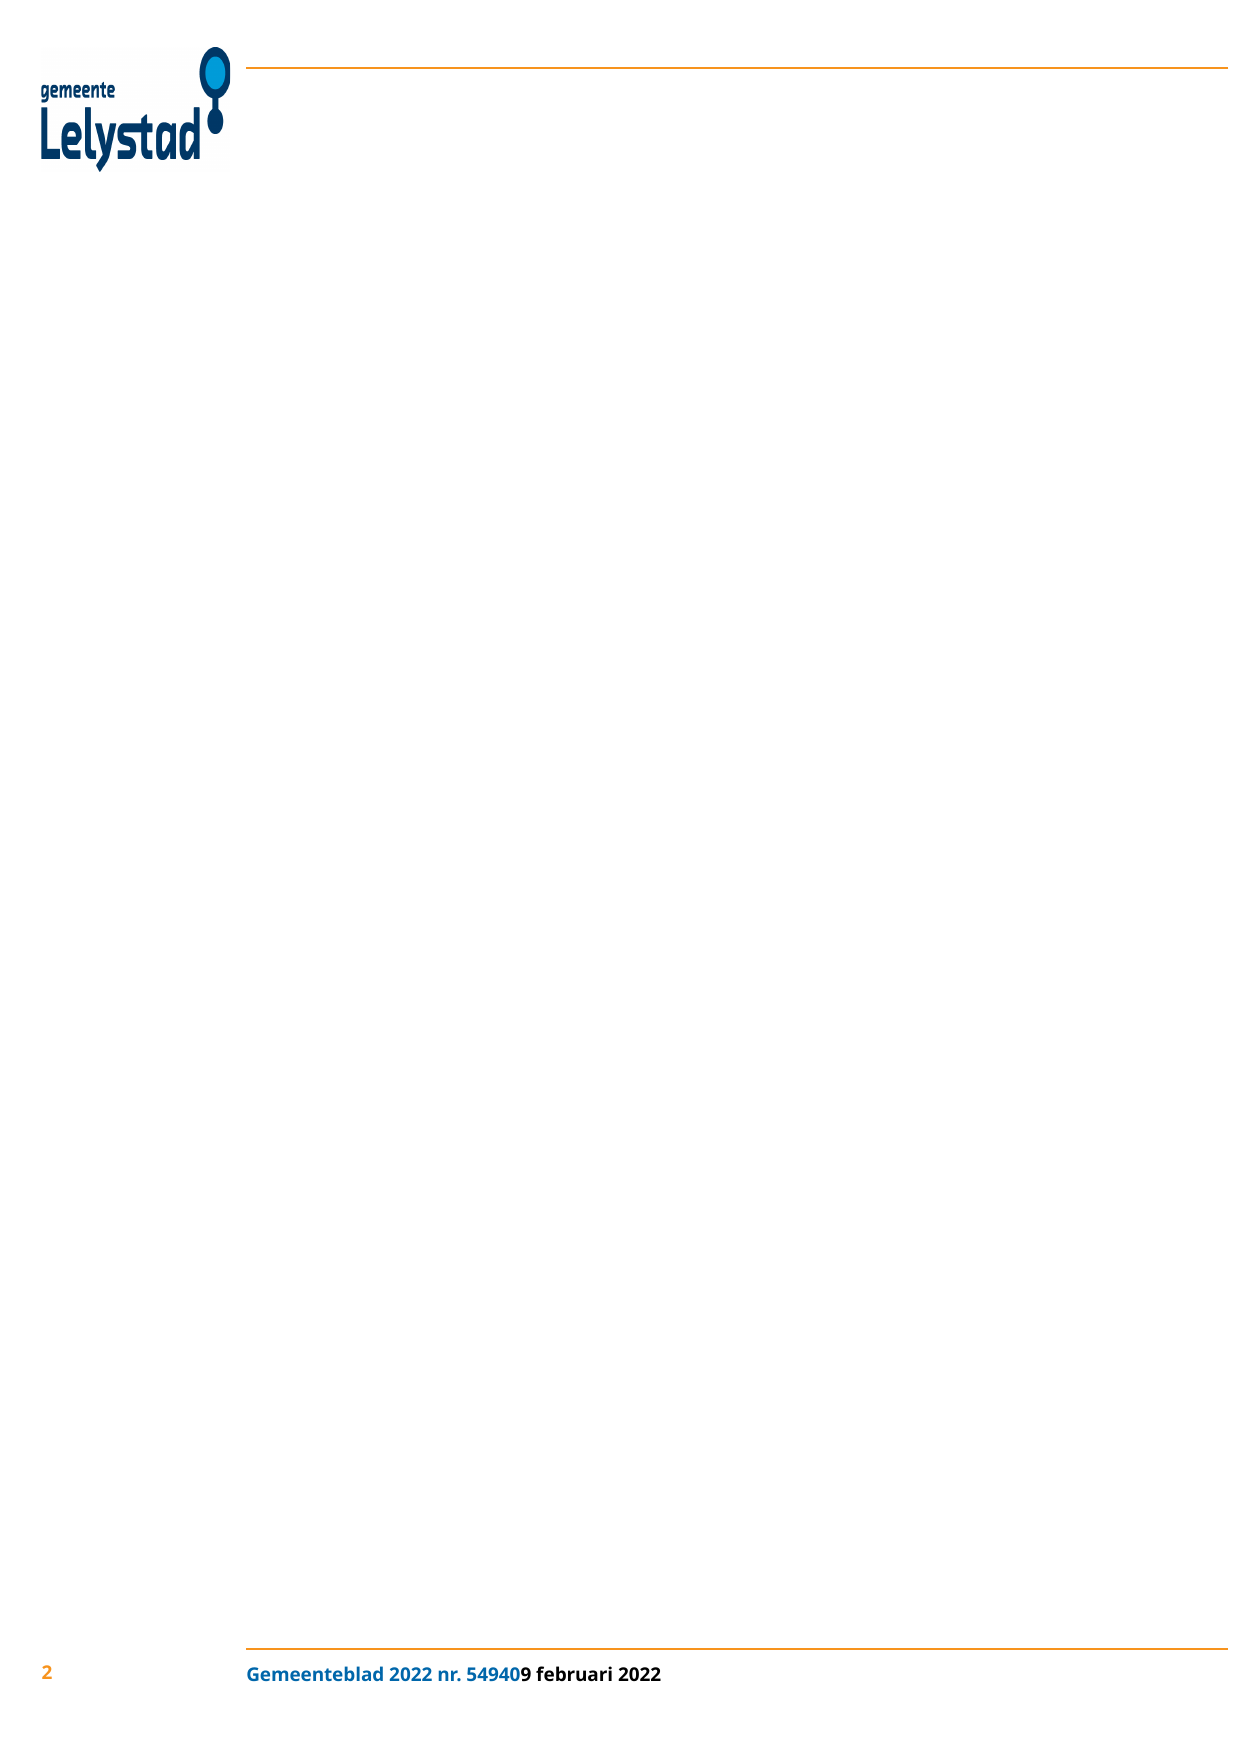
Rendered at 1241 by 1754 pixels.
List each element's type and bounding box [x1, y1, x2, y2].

picture [41, 47, 231, 172]
